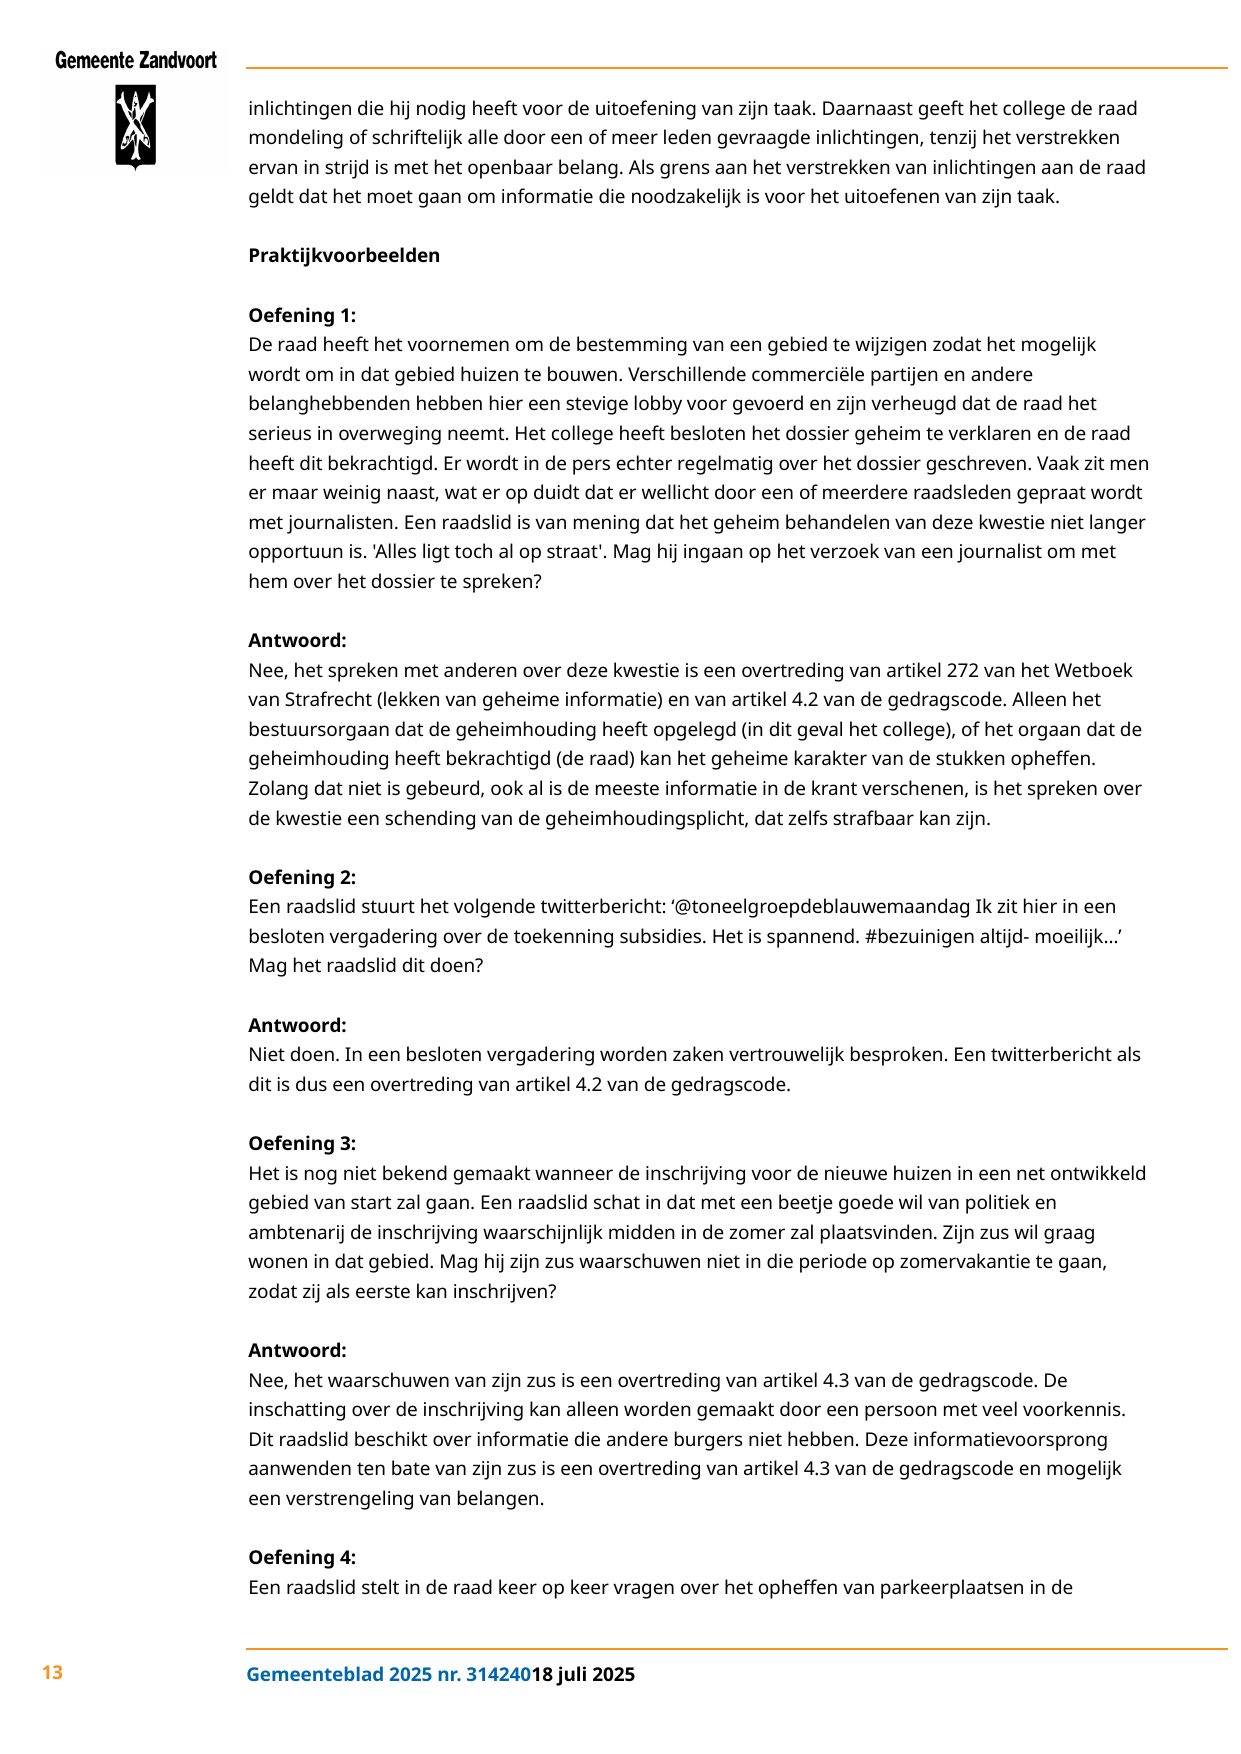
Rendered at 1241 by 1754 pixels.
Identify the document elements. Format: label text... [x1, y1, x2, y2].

text Praktijkvoorbeelden [248, 243, 1152, 268]
text Oefening 2: [248, 864, 1152, 890]
text Antwoord: [248, 627, 1152, 653]
text De raad heeft het voornemen om de bestemming van een gebied te wijzigen zodat het mogelijk wordt om in dat gebied huizen te bouwen. Verschillende commerciële partijen en andere belanghebbenden hebben hier een stevige lobby voor gevoerd en zijn verheugd dat de raad het serieus in overweging neemt. Het college heeft besloten het dossier geheim te verklaren en de raad heeft dit bekrachtigd. Er wordt in de pers echter regelmatig over het dossier geschreven. Vaak zit men er maar weinig naast, wat er op duidt dat er wellicht door een of meerdere raadsleden gepraat wordt met journalisten. Een raadslid is van mening dat het geheim behandelen van deze kwestie niet langer opportuun is. 'Alles ligt toch al op straat'. Mag hij ingaan op het verzoek van een journalist om met hem over het dossier te spreken? [248, 331, 1152, 594]
text Een raadslid stelt in de raad keer op keer vragen over het opheffen van parkeerplaatsen in de [248, 1574, 1152, 1600]
text Oefening 1: [248, 302, 1152, 328]
text Niet doen. In een besloten vergadering worden zaken vertrouwelijk besproken. Een twitterbericht als dit is dus een overtreding van artikel 4.2 van de gedragscode. [248, 1041, 1152, 1097]
text Een raadslid stuurt het volgende twitterbericht: ‘@toneelgroepdeblauwemaandag Ik zit hier in een besloten vergadering over de toekenning subsidies. Het is spannend. #bezuinigen altijd- moeilijk…’ Mag het raadslid dit doen? [248, 893, 1152, 978]
text Oefening 3: [248, 1130, 1152, 1156]
text Antwoord: [248, 1012, 1152, 1038]
text Nee, het spreken met anderen over deze kwestie is een overtreding van artikel 272 van het Wetboek van Strafrecht (lekken van geheime informatie) en van artikel 4.2 van de gedragscode. Alleen het bestuursorgaan dat de geheimhouding heeft opgelegd (in dit geval het college), of het orgaan dat de geheimhouding heeft bekrachtigd (de raad) kan het geheime karakter van de stukken opheffen. Zolang dat niet is gebeurd, ook al is de meeste informatie in de krant verschenen, is het spreken over de kwestie een schending van de geheimhoudingsplicht, dat zelfs strafbaar kan zijn. [248, 657, 1152, 831]
text Antwoord: [248, 1337, 1152, 1363]
picture [41, 47, 231, 172]
text Oefening 4: [248, 1544, 1152, 1570]
text Het is nog niet bekend gemaakt wanneer de inschrijving voor de nieuwe huizen in een net ontwikkeld gebied van start zal gaan. Een raadslid schat in dat met een beetje goede wil van politiek en ambtenarij de inschrijving waarschijnlijk midden in de zomer zal plaatsvinden. Zijn zus wil graag wonen in dat gebied. Mag hij zijn zus waarschuwen niet in die periode op zomervakantie te gaan, zodat zij als eerste kan inschrijven? [248, 1160, 1152, 1304]
text Nee, het waarschuwen van zijn zus is een overtreding van artikel 4.3 van de gedragscode. De inschatting over de inschrijving kan alleen worden gemaakt door een persoon met veel voorkennis. Dit raadslid beschikt over informatie die andere burgers niet hebben. Deze informatievoorsprong aanwenden ten bate van zijn zus is een overtreding van artikel 4.3 van de gedragscode en mogelijk een verstrengeling van belangen. [248, 1367, 1152, 1511]
text inlichtingen die hij nodig heeft voor de uitoefening van zijn taak. Daarnaast geeft het college de raad mondeling of schriftelijk alle door een of meer leden gevraagde inlichtingen, tenzij het verstrekken ervan in strijd is met het openbaar belang. Als grens aan het verstrekken van inlichtingen aan de raad geldt dat het moet gaan om informatie die noodzakelijk is voor het uitoefenen van zijn taak. [248, 95, 1152, 209]
